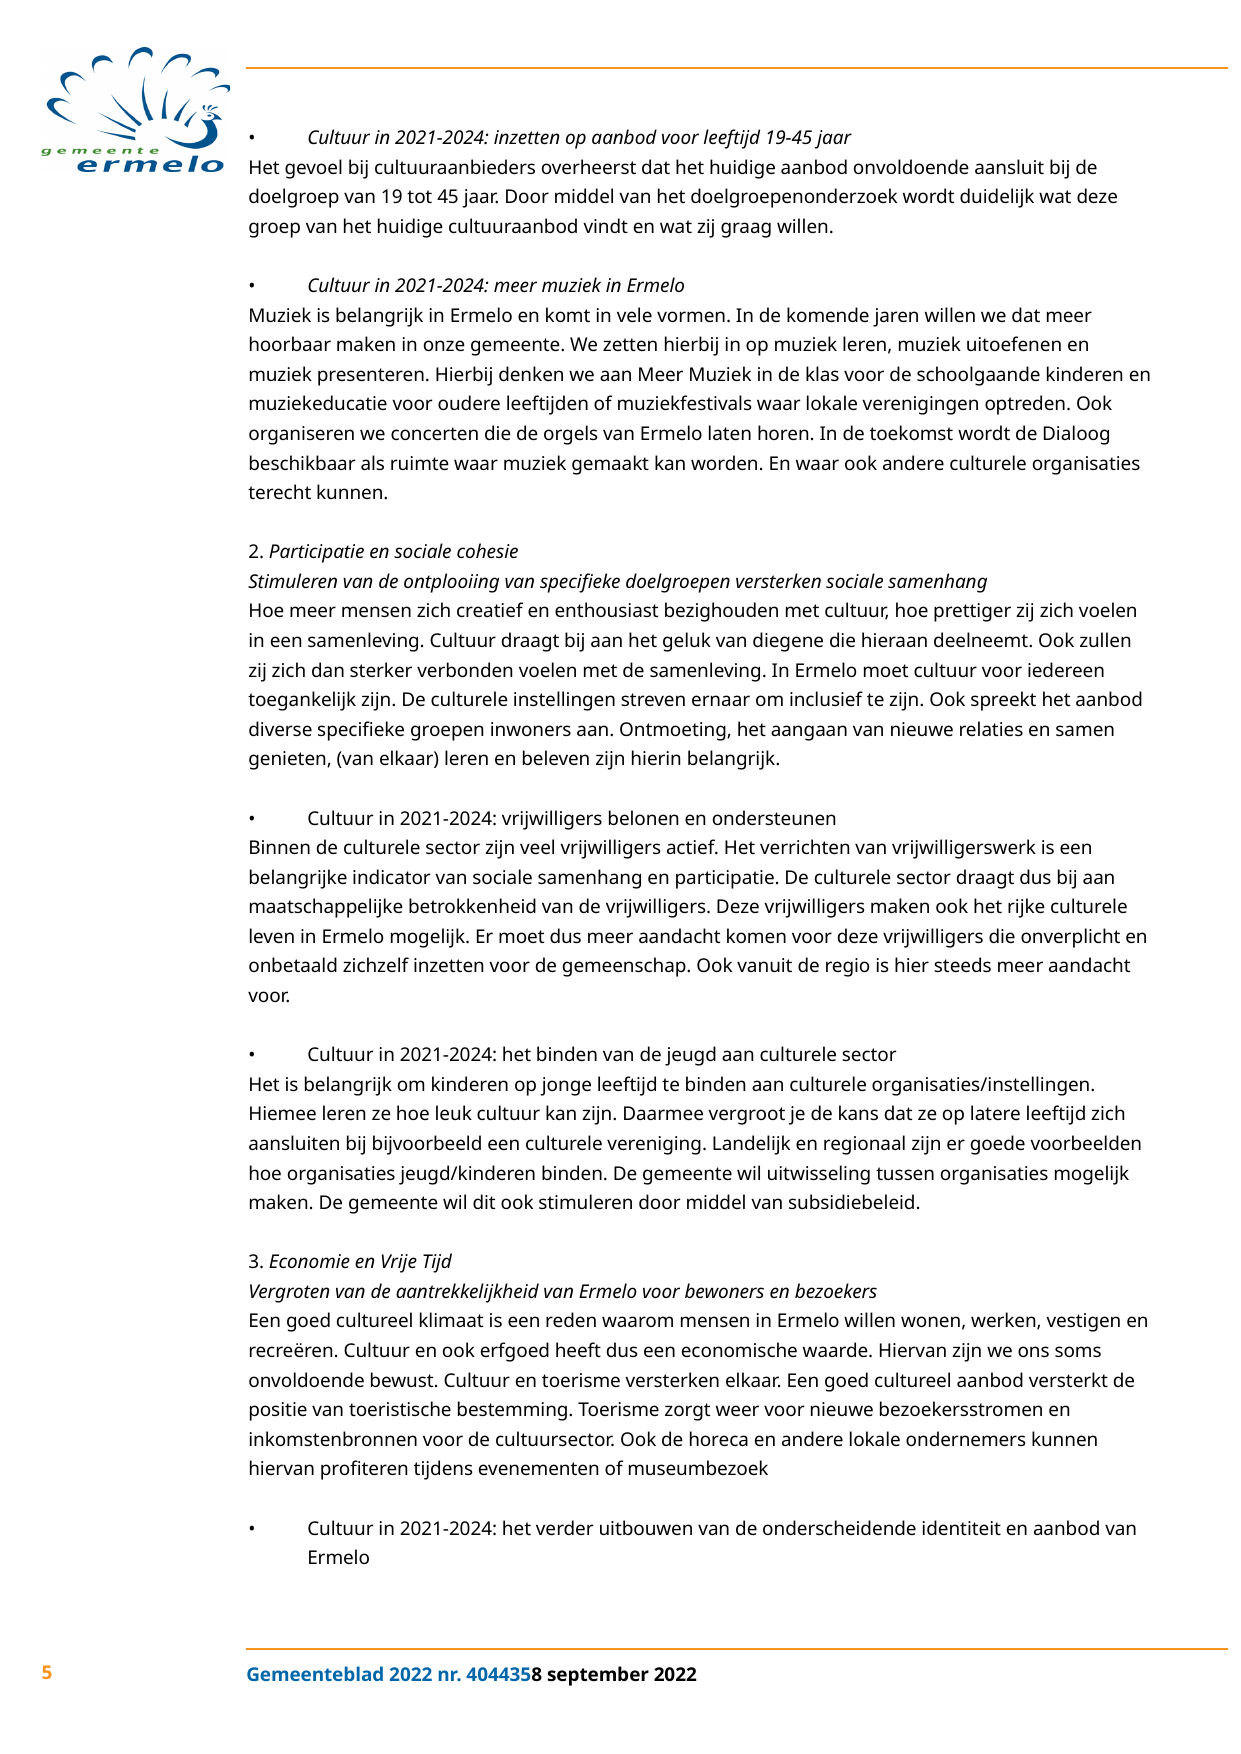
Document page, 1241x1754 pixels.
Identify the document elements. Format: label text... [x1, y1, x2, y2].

text Binnen de culturele sector zijn veel vrijwilligers actief. Het verrichten van vrijwilligerswerk is een belangrijke indicator van sociale samenhang en participatie. De culturele sector draagt dus bij aan maatschappelijke betrokkenheid van de vrijwilligers. Deze vrijwilligers maken ook het rijke culturele leven in Ermelo mogelijk. Er moet dus meer aandacht komen voor deze vrijwilligers die onverplicht en onbetaald zichzelf inzetten voor de gemeenschap. Ook vanuit de regio is hier steeds meer aandacht voor. [248, 834, 1152, 1008]
text Het is belangrijk om kinderen op jonge leeftijd te binden aan culturele organisaties/instellingen. Hiemee leren ze hoe leuk cultuur kan zijn. Daarmee vergroot je de kans dat ze op latere leeftijd zich aansluiten bij bijvoorbeeld een culturele vereniging. Landelijk en regionaal zijn er goede voorbeelden hoe organisaties jeugd/kinderen binden. De gemeente wil uitwisseling tussen organisaties mogelijk maken. De gemeente wil dit ook stimuleren door middel van subsidiebeleid. [248, 1071, 1152, 1215]
text 3. Economie en Vrije Tijd [248, 1248, 1152, 1274]
text Een goed cultureel klimaat is een reden waarom mensen in Ermelo willen wonen, werken, vestigen en recreëren. Cultuur en ook erfgoed heeft dus een economische waarde. Hiervan zijn we ons soms onvoldoende bewust. Cultuur en toerisme versterken elkaar. Een goed cultureel aanbod versterkt de positie van toeristische bestemming. Toerisme zorgt weer voor nieuwe bezoekersstromen en inkomstenbronnen voor de cultuursector. Ook de horeca en andere lokale ondernemers kunnen hiervan profiteren tijdens evenementen of museumbezoek [248, 1308, 1152, 1481]
text Muziek is belangrijk in Ermelo en komt in vele vormen. In de komende jaren willen we dat meer hoorbaar maken in onze gemeente. We zetten hierbij in op muziek leren, muziek uitoefenen en muziek presenteren. Hierbij denken we aan Meer Muziek in de klas voor de schoolgaande kinderen en muziekeducatie voor oudere leeftijden of muziekfestivals waar lokale verenigingen optreden. Ook organiseren we concerten die de orgels van Ermelo laten horen. In de toekomst wordt de Dialoog beschikbaar als ruimte waar muziek gemaakt kan worden. En waar ook andere culturele organisaties terecht kunnen. [248, 302, 1152, 505]
text Stimuleren van de ontplooiing van specifieke doelgroepen versterken sociale samenhang [248, 568, 1152, 594]
text Hoe meer mensen zich creatief en enthousiast bezighouden met cultuur, hoe prettiger zij zich voelen in een samenleving. Cultuur draagt bij aan het geluk van diegene die hieraan deelneemt. Ook zullen zij zich dan sterker verbonden voelen met de samenleving. In Ermelo moet cultuur voor iedereen toegankelijk zijn. De culturele instellingen streven ernaar om inclusief te zijn. Ook spreekt het aanbod diverse specifieke groepen inwoners aan. Ontmoeting, het aangaan van nieuwe relaties en samen genieten, (van elkaar) leren en beleven zijn hierin belangrijk. [248, 598, 1152, 771]
list Cultuur in 2021-2024: vrijwilligers belonen en ondersteunen [248, 805, 1152, 831]
picture [41, 47, 231, 172]
text 2. Participatie en sociale cohesie [248, 538, 1152, 564]
text Vergroten van de aantrekkelijkheid van Ermelo voor bewoners en bezoekers [248, 1278, 1152, 1304]
list Cultuur in 2021-2024: meer muziek in Ermelo [248, 272, 1152, 298]
list Cultuur in 2021-2024: het verder uitbouwen van de onderscheidende identiteit en aanbod van Ermelo [248, 1515, 1152, 1570]
list Cultuur in 2021-2024: inzetten op aanbod voor leeftijd 19-45 jaar [248, 124, 1152, 150]
text Het gevoel bij cultuuraanbieders overheerst dat het huidige aanbod onvoldoende aansluit bij de doelgroep van 19 tot 45 jaar. Door middel van het doelgroepenonderzoek wordt duidelijk wat deze groep van het huidige cultuuraanbod vindt en wat zij graag willen. [248, 154, 1152, 239]
list Cultuur in 2021-2024: het binden van de jeugd aan culturele sector [248, 1041, 1152, 1067]
